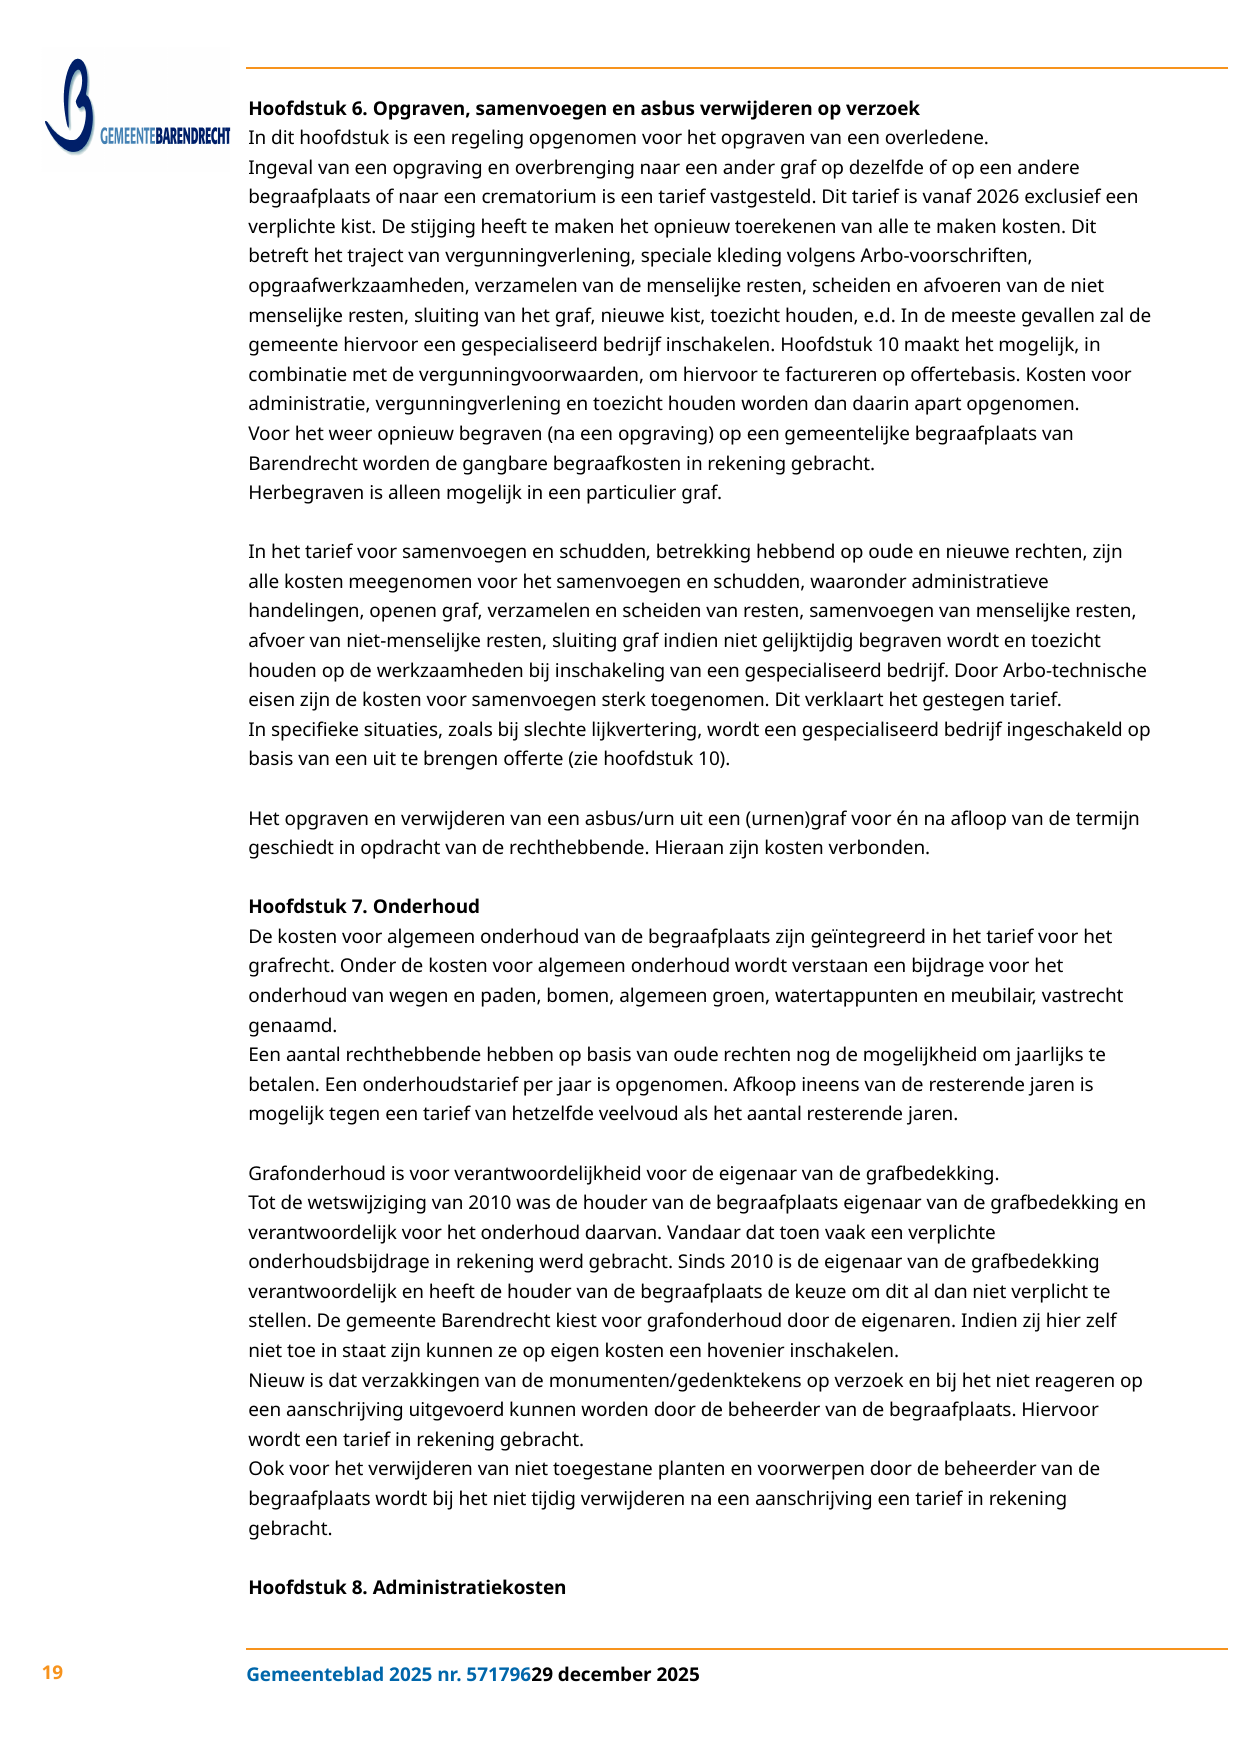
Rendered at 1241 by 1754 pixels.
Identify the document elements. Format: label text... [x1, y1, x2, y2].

text In specifieke situaties, zoals bij slechte lijkvertering, wordt een gespecialiseerd bedrijf ingeschakeld op basis van een uit te brengen offerte (zie hoofdstuk 10). [248, 716, 1152, 771]
text In het tarief voor samenvoegen en schudden, betrekking hebbend op oude en nieuwe rechten, zijn alle kosten meegenomen voor het samenvoegen en schudden, waaronder administratieve handelingen, openen graf, verzamelen en scheiden van resten, samenvoegen van menselijke resten, afvoer van niet-menselijke resten, sluiting graf indien niet gelijktijdig begraven wordt en toezicht houden op de werkzaamheden bij inschakeling van een gespecialiseerd bedrijf. Door Arbo-technische eisen zijn de kosten voor samenvoegen sterk toegenomen. Dit verklaart het gestegen tarief. [248, 538, 1152, 712]
text Ingeval van een opgraving en overbrenging naar een ander graf op dezelfde of op een andere begraafplaats of naar een crematorium is een tarief vastgesteld. Dit tarief is vanaf 2026 exclusief een verplichte kist. De stijging heeft te maken het opnieuw toerekenen van alle te maken kosten. Dit betreft het traject van vergunningverlening, speciale kleding volgens Arbo-voorschriften, opgraafwerkzaamheden, verzamelen van de menselijke resten, scheiden en afvoeren van de niet menselijke resten, sluiting van het graf, nieuwe kist, toezicht houden, e.d. In de meeste gevallen zal de gemeente hiervoor een gespecialiseerd bedrijf inschakelen. Hoofdstuk 10 maakt het mogelijk, in combinatie met de vergunningvoorwaarden, om hiervoor te factureren op offertebasis. Kosten voor administratie, vergunningverlening en toezicht houden worden dan daarin apart opgenomen. [248, 154, 1152, 416]
text De kosten voor algemeen onderhoud van de begraafplaats zijn geïntegreerd in het tarief voor het grafrecht. Onder de kosten voor algemeen onderhoud wordt verstaan een bijdrage voor het onderhoud van wegen en paden, bomen, algemeen groen, watertappunten en meubilair, vastrecht genaamd. [248, 923, 1152, 1038]
text Een aantal rechthebbende hebben op basis van oude rechten nog de mogelijkheid om jaarlijks te betalen. Een onderhoudstarief per jaar is opgenomen. Afkoop ineens van de resterende jaren is mogelijk tegen een tarief van hetzelfde veelvoud als het aantal resterende jaren. [248, 1041, 1152, 1126]
text Hoofdstuk 8. Administratiekosten [248, 1574, 1152, 1600]
text Tot de wetswijziging van 2010 was de houder van de begraafplaats eigenaar van de grafbedekking en verantwoordelijk voor het onderhoud daarvan. Vandaar dat toen vaak een verplichte onderhoudsbijdrage in rekening werd gebracht. Sinds 2010 is de eigenaar van de grafbedekking verantwoordelijk en heeft de houder van de begraafplaats de keuze om dit al dan niet verplicht te stellen. De gemeente Barendrecht kiest voor grafonderhoud door de eigenaren. Indien zij hier zelf niet toe in staat zijn kunnen ze op eigen kosten een hovenier inschakelen. [248, 1189, 1152, 1363]
picture [41, 47, 231, 172]
text Grafonderhoud is voor verantwoordelijkheid voor de eigenaar van de grafbedekking. [248, 1160, 1152, 1186]
text Hoofdstuk 7. Onderhoud [248, 893, 1152, 919]
text Het opgraven en verwijderen van een asbus/urn uit een (urnen)graf voor én na afloop van de termijn geschiedt in opdracht van de rechthebbende. Hieraan zijn kosten verbonden. [248, 805, 1152, 860]
text Voor het weer opnieuw begraven (na een opgraving) op een gemeentelijke begraafplaats van Barendrecht worden de gangbare begraafkosten in rekening gebracht. [248, 420, 1152, 476]
text Nieuw is dat verzakkingen van de monumenten/gedenktekens op verzoek en bij het niet reageren op een aanschrijving uitgevoerd kunnen worden door de beheerder van de begraafplaats. Hiervoor wordt een tarief in rekening gebracht. [248, 1367, 1152, 1452]
text Ook voor het verwijderen van niet toegestane planten en voorwerpen door de beheerder van de begraafplaats wordt bij het niet tijdig verwijderen na een aanschrijving een tarief in rekening gebracht. [248, 1456, 1152, 1541]
text Hoofdstuk 6. Opgraven, samenvoegen en asbus verwijderen op verzoek [248, 95, 1152, 121]
text Herbegraven is alleen mogelijk in een particulier graf. [248, 479, 1152, 505]
text In dit hoofdstuk is een regeling opgenomen voor het opgraven van een overledene. [248, 124, 1152, 150]
